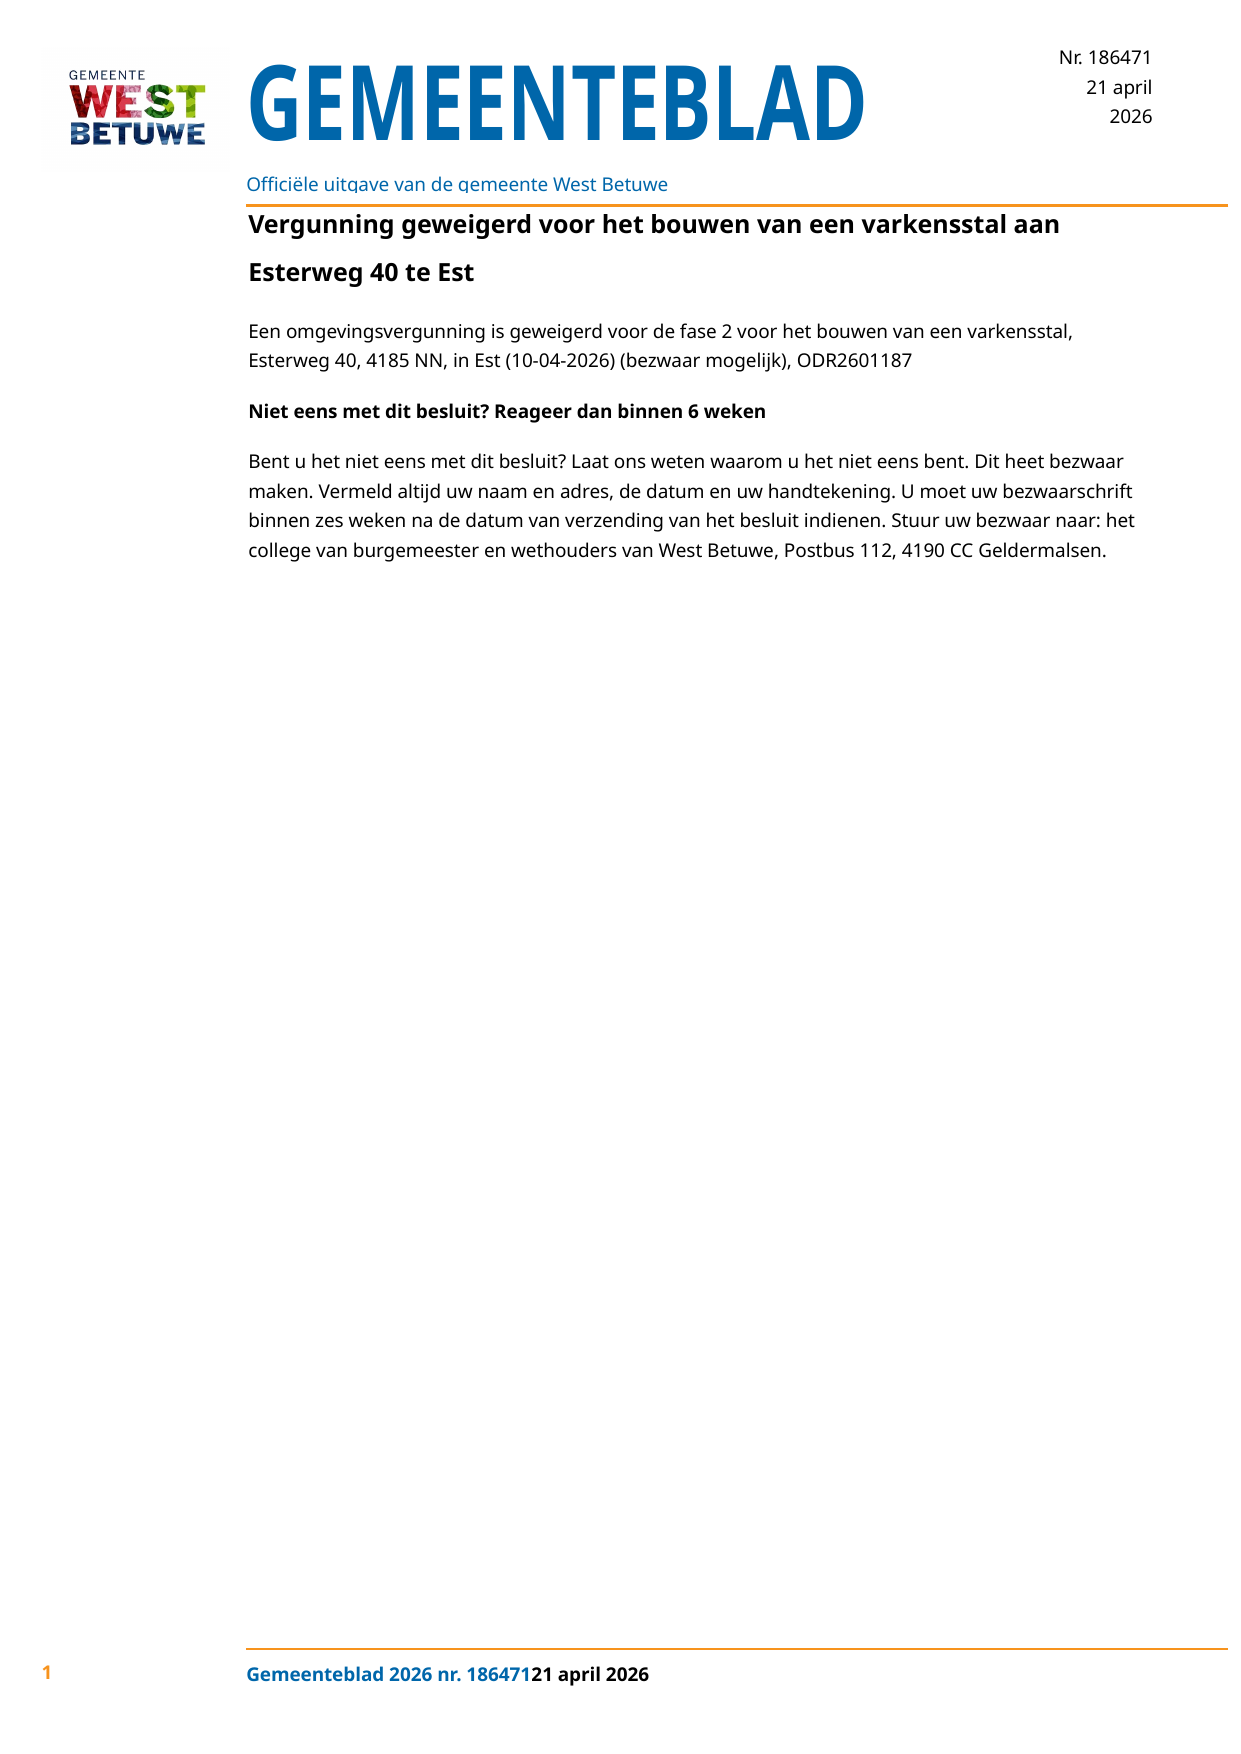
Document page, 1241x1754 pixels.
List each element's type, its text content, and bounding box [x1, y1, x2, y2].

text Een omgevingsvergunning is geweigerd voor de fase 2 voor het bouwen van een varkensstal, Esterweg 40, 4185 NN, in Est (10-04-2026) (bezwaar mogelijk), ODR2601187 [248, 318, 1152, 373]
text Bent u het niet eens met dit besluit? Laat ons weten waarom u het niet eens bent. Dit heet bezwaar maken. Vermeld altijd uw naam en adres, de datum en uw handtekening. U moet uw bezwaarschrift binnen zes weken na de datum van verzending van het besluit indienen. Stuur uw bezwaar naar: het college van burgemeester en wethouders van West Betuwe, Postbus 112, 4190 CC Geldermalsen. [248, 448, 1152, 563]
text Niet eens met dit besluit? Reageer dan binnen 6 weken [248, 398, 1152, 424]
picture [41, 47, 231, 172]
text Vergunning geweigerd voor het bouwen van een varkensstal aan Esterweg 40 te Est [248, 207, 1152, 288]
